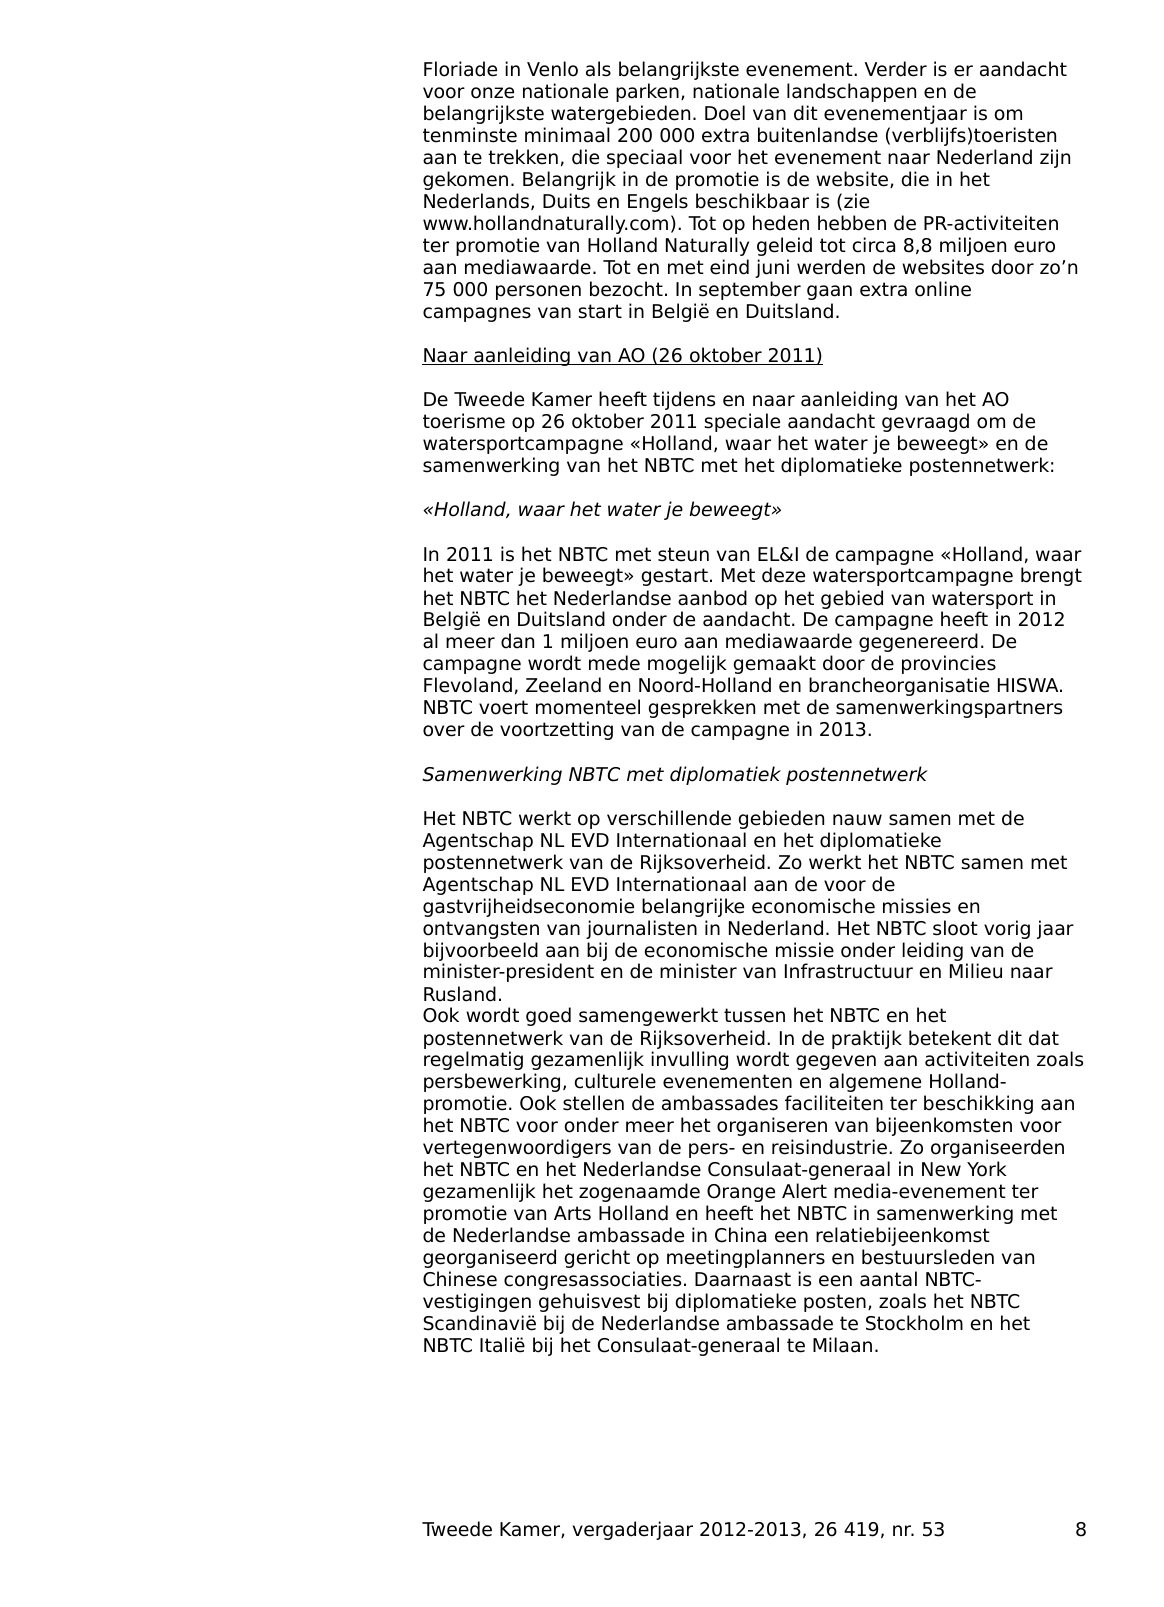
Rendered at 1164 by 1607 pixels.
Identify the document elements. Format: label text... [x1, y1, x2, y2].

text Ook wordt goed samengewerkt tussen het NBTC en het postennetwerk van de Rijksoverheid. In de praktijk betekent dit dat regelmatig gezamenlijk invulling wordt gegeven aan activiteiten zoals persbewerking, culturele evenementen en algemene Holland-promotie. Ook stellen de ambassades faciliteiten ter beschikking aan het NBTC voor onder meer het organiseren van bijeenkomsten voor vertegenwoordigers van de pers- en reisindustrie. Zo organiseerden het NBTC en het Nederlandse Consulaat-generaal in New York gezamenlijk het zogenaamde Orange Alert media-evenement ter promotie van Arts Holland en heeft het NBTC in samenwerking met de Nederlandse ambassade in China een relatiebijeenkomst georganiseerd gericht op meetingplanners en bestuursleden van Chinese congresassociaties. Daarnaast is een aantal NBTC-vestigingen gehuisvest bij diplomatieke posten, zoals het NBTC Scandinavië bij de Nederlandse ambassade te Stockholm en het NBTC Italië bij het Consulaat-generaal te Milaan. [422, 1005, 1087, 1357]
subtitle Naar aanleiding van AO (26 oktober 2011) [422, 345, 1087, 367]
text Het NBTC werkt op verschillende gebieden nauw samen met de Agentschap NL EVD Internationaal en het diplomatieke postennetwerk van de Rijksoverheid. Zo werkt het NBTC samen met Agentschap NL EVD Internationaal aan de voor de gastvrijheidseconomie belangrijke economische missies en ontvangsten van journalisten in Nederland. Het NBTC sloot vorig jaar bijvoorbeeld aan bij de economische missie onder leiding van de minister-president en de minister van Infrastructuur en Milieu naar Rusland. [422, 808, 1087, 1005]
text Floriade in Venlo als belangrijkste evenement. Verder is er aandacht voor onze nationale parken, nationale landschappen en de belangrijkste watergebieden. Doel van dit evenementjaar is om tenminste minimaal 200 000 extra buitenlandse (verblijfs)toeristen aan te trekken, die speciaal voor het evenement naar Nederland zijn gekomen. Belangrijk in de promotie is de website, die in het Nederlands, Duits en Engels beschikbaar is (zie www.hollandnaturally.com). Tot op heden hebben de PR-activiteiten ter promotie van Holland Naturally geleid tot circa 8,8 miljoen euro aan mediawaarde. Tot en met eind juni werden de websites door zo’n 75 000 personen bezocht. In september gaan extra online campagnes van start in België en Duitsland. [422, 59, 1087, 323]
text In 2011 is het NBTC met steun van EL&I de campagne «Holland, waar het water je beweegt» gestart. Met deze watersportcampagne brengt het NBTC het Nederlandse aanbod op het gebied van watersport in België en Duitsland onder de aandacht. De campagne heeft in 2012 al meer dan 1 miljoen euro aan mediawaarde gegenereerd. De campagne wordt mede mogelijk gemaakt door de provincies Flevoland, Zeeland en Noord-Holland en brancheorganisatie HISWA. NBTC voert momenteel gesprekken met de samenwerkingspartners over de voortzetting van de campagne in 2013. [422, 543, 1087, 741]
text De Tweede Kamer heeft tijdens en naar aanleiding van het AO toerisme op 26 oktober 2011 speciale aandacht gevraagd om de watersportcampagne «Holland, waar het water je beweegt» en de samenwerking van het NBTC met het diplomatieke postennetwerk: [422, 389, 1087, 477]
subtitle Samenwerking NBTC met diplomatiek postennetwerk [422, 763, 1087, 785]
subtitle «Holland, waar het water je beweegt» [422, 499, 1087, 521]
